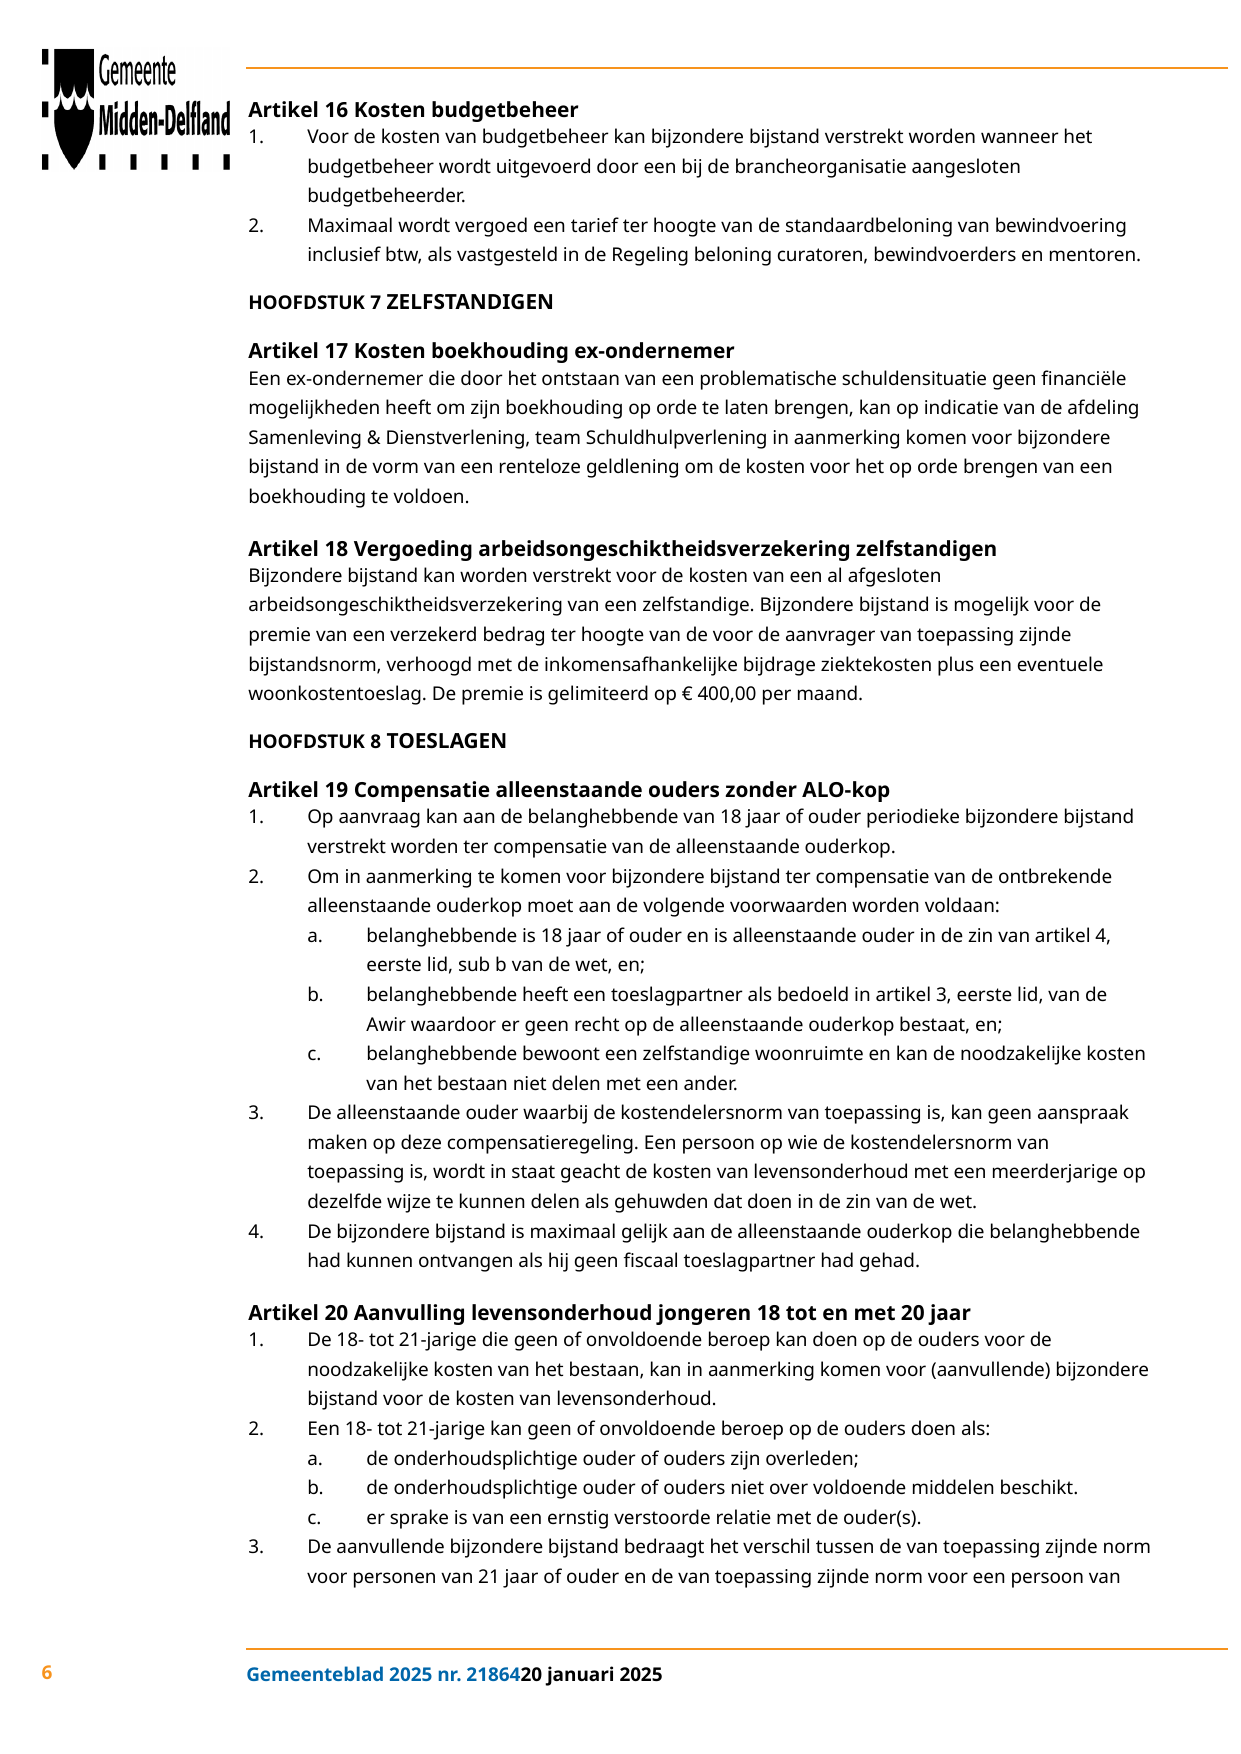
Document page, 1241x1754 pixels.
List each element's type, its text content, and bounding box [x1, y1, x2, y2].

list de onderhoudsplichtige ouder of ouders zijn overleden; [307, 1445, 1152, 1470]
text Artikel 18 Vergoeding arbeidsongeschiktheidsverzekering zelfstandigen [248, 534, 1152, 562]
list Op aanvraag kan aan de belanghebbende van 18 jaar of ouder periodieke bijzondere bijstand verstrekt worden ter compensatie van de alleenstaande ouderkop. [248, 804, 1152, 859]
list De bijzondere bijstand is maximaal gelijk aan de alleenstaande ouderkop die belanghebbende had kunnen ontvangen als hij geen fiscaal toeslagpartner had gehad. [248, 1218, 1152, 1273]
text Artikel 17 Kosten boekhouding ex-ondernemer [248, 336, 1152, 365]
list de onderhoudsplichtige ouder of ouders niet over voldoende middelen beschikt. [307, 1474, 1152, 1500]
text Artikel 16 Kosten budgetbeheer [248, 95, 1152, 123]
list Om in aanmerking te komen voor bijzondere bijstand ter compensatie van de ontbrekende alleenstaande ouderkop moet aan de volgende voorwaarden worden voldaan: [248, 863, 1152, 918]
text Bijzondere bijstand kan worden verstrekt voor de kosten van een al afgesloten arbeidsongeschiktheidsverzekering van een zelfstandige. Bijzondere bijstand is mogelijk voor de premie van een verzekerd bedrag ter hoogte van de voor de aanvrager van toepassing zijnde bijstandsnorm, verhoogd met de inkomensafhankelijke bijdrage ziektekosten plus een eventuele woonkostentoeslag. De premie is gelimiteerd op € 400,00 per maand. [248, 562, 1152, 706]
list Voor de kosten van budgetbeheer kan bijzondere bijstand verstrekt worden wanneer het budgetbeheer wordt uitgevoerd door een bij de brancheorganisatie aangesloten budgetbeheerder. [248, 123, 1152, 208]
text Artikel 20 Aanvulling levensonderhoud jongeren 18 tot en met 20 jaar [248, 1298, 1152, 1326]
text Artikel 19 Compensatie alleenstaande ouders zonder ALO-kop [248, 775, 1152, 804]
text HOOFDSTUK 7 ZELFSTANDIGEN [248, 287, 1152, 316]
list De alleenstaande ouder waarbij de kostendelersnorm van toepassing is, kan geen aanspraak maken op deze compensatieregeling. Een persoon op wie de kostendelersnorm van toepassing is, wordt in staat geacht de kosten van levensonderhoud met een meerderjarige op dezelfde wijze te kunnen delen als gehuwden dat doen in de zin van de wet. [248, 1099, 1152, 1214]
list belanghebbende heeft een toeslagpartner als bedoeld in artikel 3, eerste lid, van de Awir waardoor er geen recht op de alleenstaande ouderkop bestaat, en; [307, 981, 1152, 1037]
list De 18- tot 21-jarige die geen of onvoldoende beroep kan doen op de ouders voor de noodzakelijke kosten van het bestaan, kan in aanmerking komen voor (aanvullende) bijzondere bijstand voor de kosten van levensonderhoud. [248, 1326, 1152, 1411]
text HOOFDSTUK 8 TOESLAGEN [248, 726, 1152, 754]
list De aanvullende bijzondere bijstand bedraagt het verschil tussen de van toepassing zijnde norm voor personen van 21 jaar of ouder en de van toepassing zijnde norm voor een persoon van [248, 1533, 1152, 1589]
list Maximaal wordt vergoed een tarief ter hoogte van de standaardbeloning van bewindvoering inclusief btw, als vastgesteld in de Regeling beloning curatoren, bewindvoerders en mentoren. [248, 212, 1152, 267]
list Een 18- tot 21-jarige kan geen of onvoldoende beroep op de ouders doen als: [248, 1415, 1152, 1441]
list er sprake is van een ernstig verstoorde relatie met de ouder(s). [307, 1504, 1152, 1529]
text Een ex-ondernemer die door het ontstaan van een problematische schuldensituatie geen financiële mogelijkheden heeft om zijn boekhouding op orde te laten brengen, kan op indicatie van de afdeling Samenleving & Dienstverlening, team Schuldhulpverlening in aanmerking komen voor bijzondere bijstand in de vorm van een renteloze geldlening om de kosten voor het op orde brengen van een boekhouding te voldoen. [248, 365, 1152, 509]
list belanghebbende is 18 jaar of ouder en is alleenstaande ouder in de zin van artikel 4, eerste lid, sub b van de wet, en; [307, 922, 1152, 977]
picture [41, 47, 231, 172]
list belanghebbende bewoont een zelfstandige woonruimte en kan de noodzakelijke kosten van het bestaan niet delen met een ander. [307, 1040, 1152, 1096]
